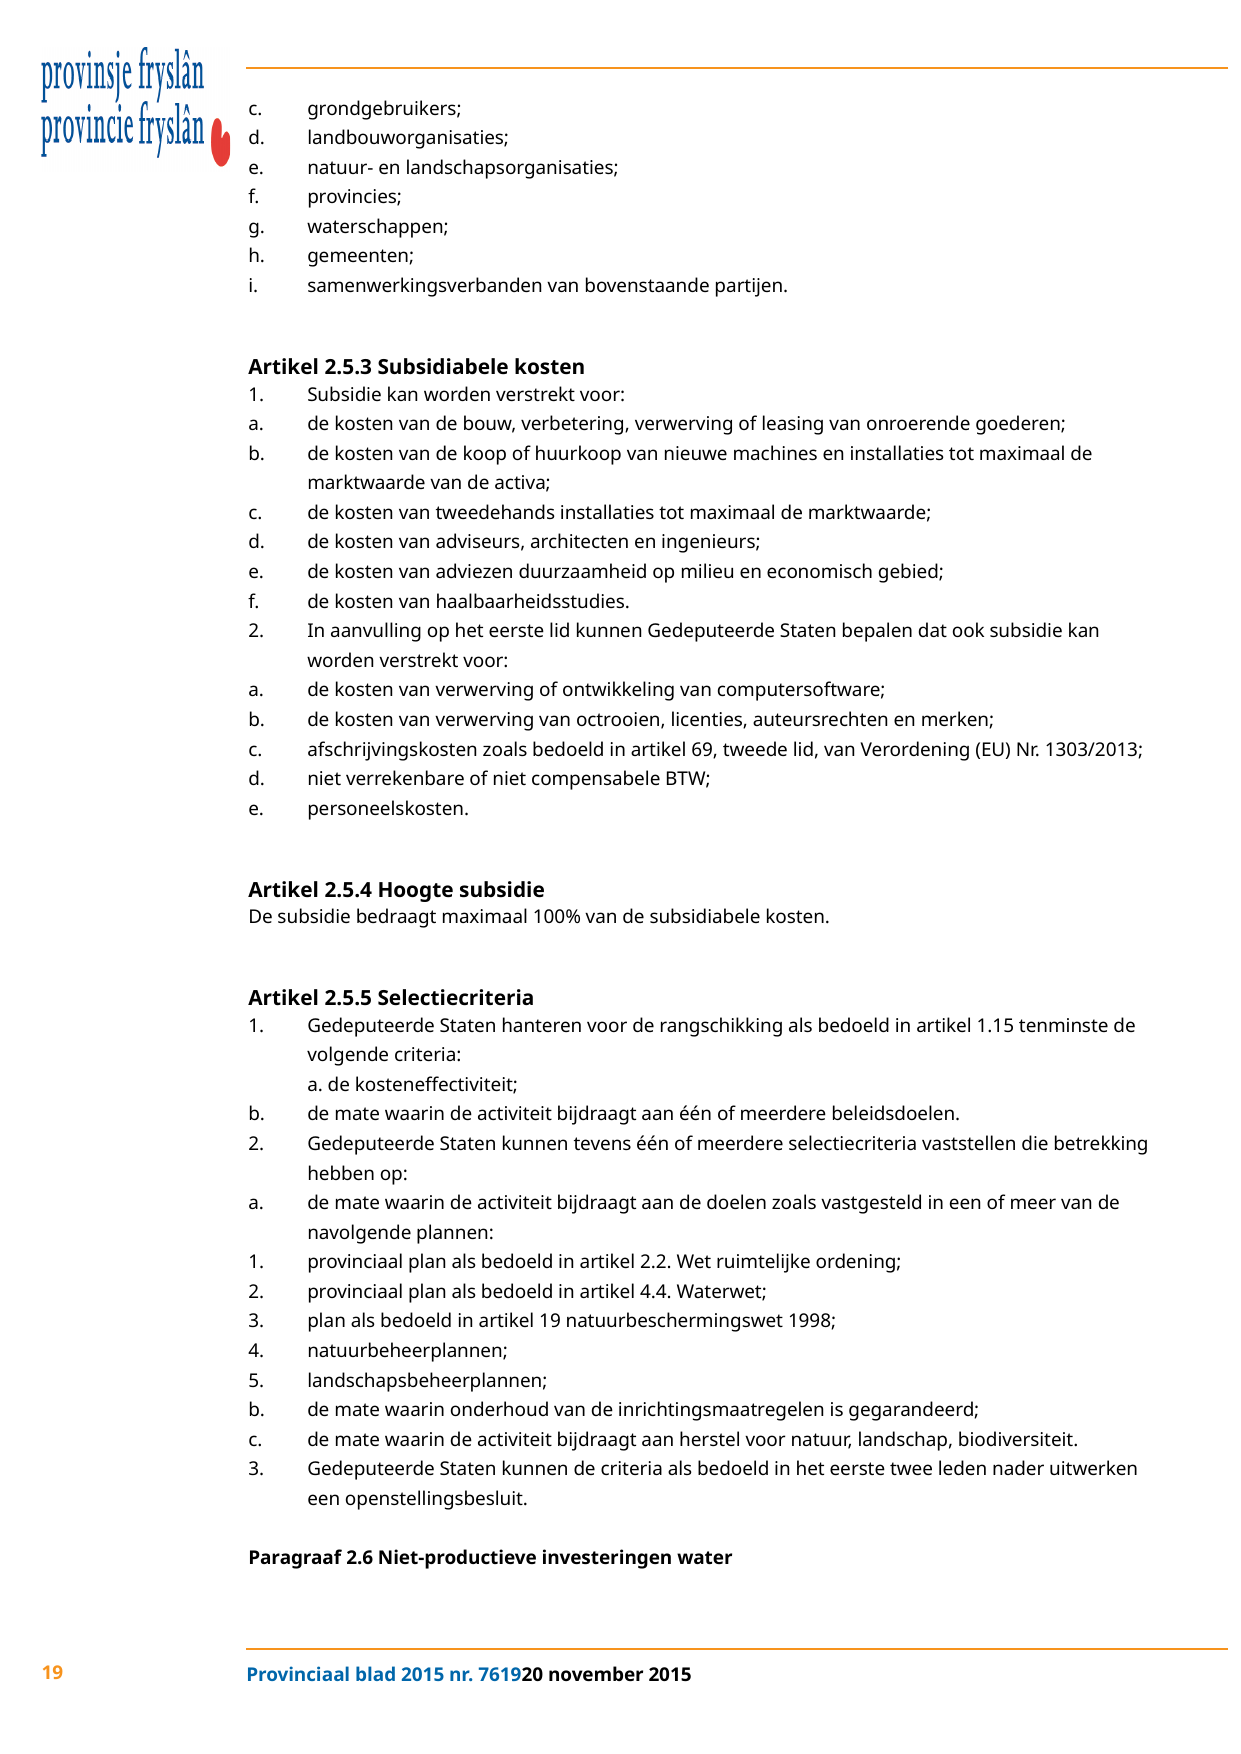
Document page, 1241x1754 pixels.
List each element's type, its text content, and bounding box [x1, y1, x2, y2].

list landschapsbeheerplannen; [248, 1367, 1152, 1392]
list de kosten van haalbaarheidsstudies. [248, 588, 1152, 613]
list Gedeputeerde Staten hanteren voor de rangschikking als bedoeld in artikel 1.15 tenminste de volgende criteria: [248, 1012, 1152, 1067]
list provinciaal plan als bedoeld in artikel 2.2. Wet ruimtelijke ordening; [248, 1248, 1152, 1274]
list plan als bedoeld in artikel 19 natuurbeschermingswet 1998; [248, 1308, 1152, 1333]
list a. de kosteneffectiviteit; [248, 1071, 1152, 1097]
list provinciaal plan als bedoeld in artikel 4.4. Waterwet; [248, 1278, 1152, 1304]
text Artikel 2.5.3 Subsidiabele kosten [248, 352, 1152, 381]
list natuurbeheerplannen; [248, 1337, 1152, 1363]
list de kosten van adviseurs, architecten en ingenieurs; [248, 529, 1152, 554]
list natuur- en landschapsorganisaties; [248, 154, 1152, 180]
list Gedeputeerde Staten kunnen tevens één of meerdere selectiecriteria vaststellen die betrekking hebben op: [248, 1130, 1152, 1185]
list de kosten van verwerving van octrooien, licenties, auteursrechten en merken; [248, 706, 1152, 732]
text Artikel 2.5.5 Selectiecriteria [248, 983, 1152, 1012]
list provincies; [248, 183, 1152, 209]
list samenwerkingsverbanden van bovenstaande partijen. [248, 272, 1152, 298]
list personeelskosten. [248, 795, 1152, 821]
list de mate waarin onderhoud van de inrichtingsmaatregelen is gegarandeerd; [248, 1396, 1152, 1422]
list Subsidie kan worden verstrekt voor: [248, 381, 1152, 406]
list In aanvulling op het eerste lid kunnen Gedeputeerde Staten bepalen dat ook subsidie kan worden verstrekt voor: [248, 617, 1152, 673]
list grondgebruikers; [248, 95, 1152, 121]
list gemeenten; [248, 243, 1152, 268]
list de kosten van adviezen duurzaamheid op milieu en economisch gebied; [248, 558, 1152, 584]
text Artikel 2.5.4 Hoogte subsidie [248, 875, 1152, 903]
text Paragraaf 2.6 Niet-productieve investeringen water [248, 1544, 1152, 1570]
picture [41, 47, 231, 172]
list de mate waarin de activiteit bijdraagt aan de doelen zoals vastgesteld in een of meer van de navolgende plannen: [248, 1189, 1152, 1244]
list Gedeputeerde Staten kunnen de criteria als bedoeld in het eerste twee leden nader uitwerken een openstellingsbesluit. [248, 1456, 1152, 1511]
list de kosten van de bouw, verbetering, verwerving of leasing van onroerende goederen; [248, 410, 1152, 436]
list de kosten van tweedehands installaties tot maximaal de marktwaarde; [248, 499, 1152, 525]
text De subsidie bedraagt maximaal 100% van de subsidiabele kosten. [248, 903, 1152, 929]
list landbouworganisaties; [248, 124, 1152, 150]
list de kosten van de koop of huurkoop van nieuwe machines en installaties tot maximaal de marktwaarde van de activa; [248, 440, 1152, 495]
list de mate waarin de activiteit bijdraagt aan één of meerdere beleidsdoelen. [248, 1101, 1152, 1126]
list waterschappen; [248, 213, 1152, 239]
list de kosten van verwerving of ontwikkeling van computersoftware; [248, 677, 1152, 702]
list niet verrekenbare of niet compensabele BTW; [248, 765, 1152, 791]
list de mate waarin de activiteit bijdraagt aan herstel voor natuur, landschap, biodiversiteit. [248, 1426, 1152, 1452]
list afschrijvingskosten zoals bedoeld in artikel 69, tweede lid, van Verordening (EU) Nr. 1303/2013; [248, 736, 1152, 761]
